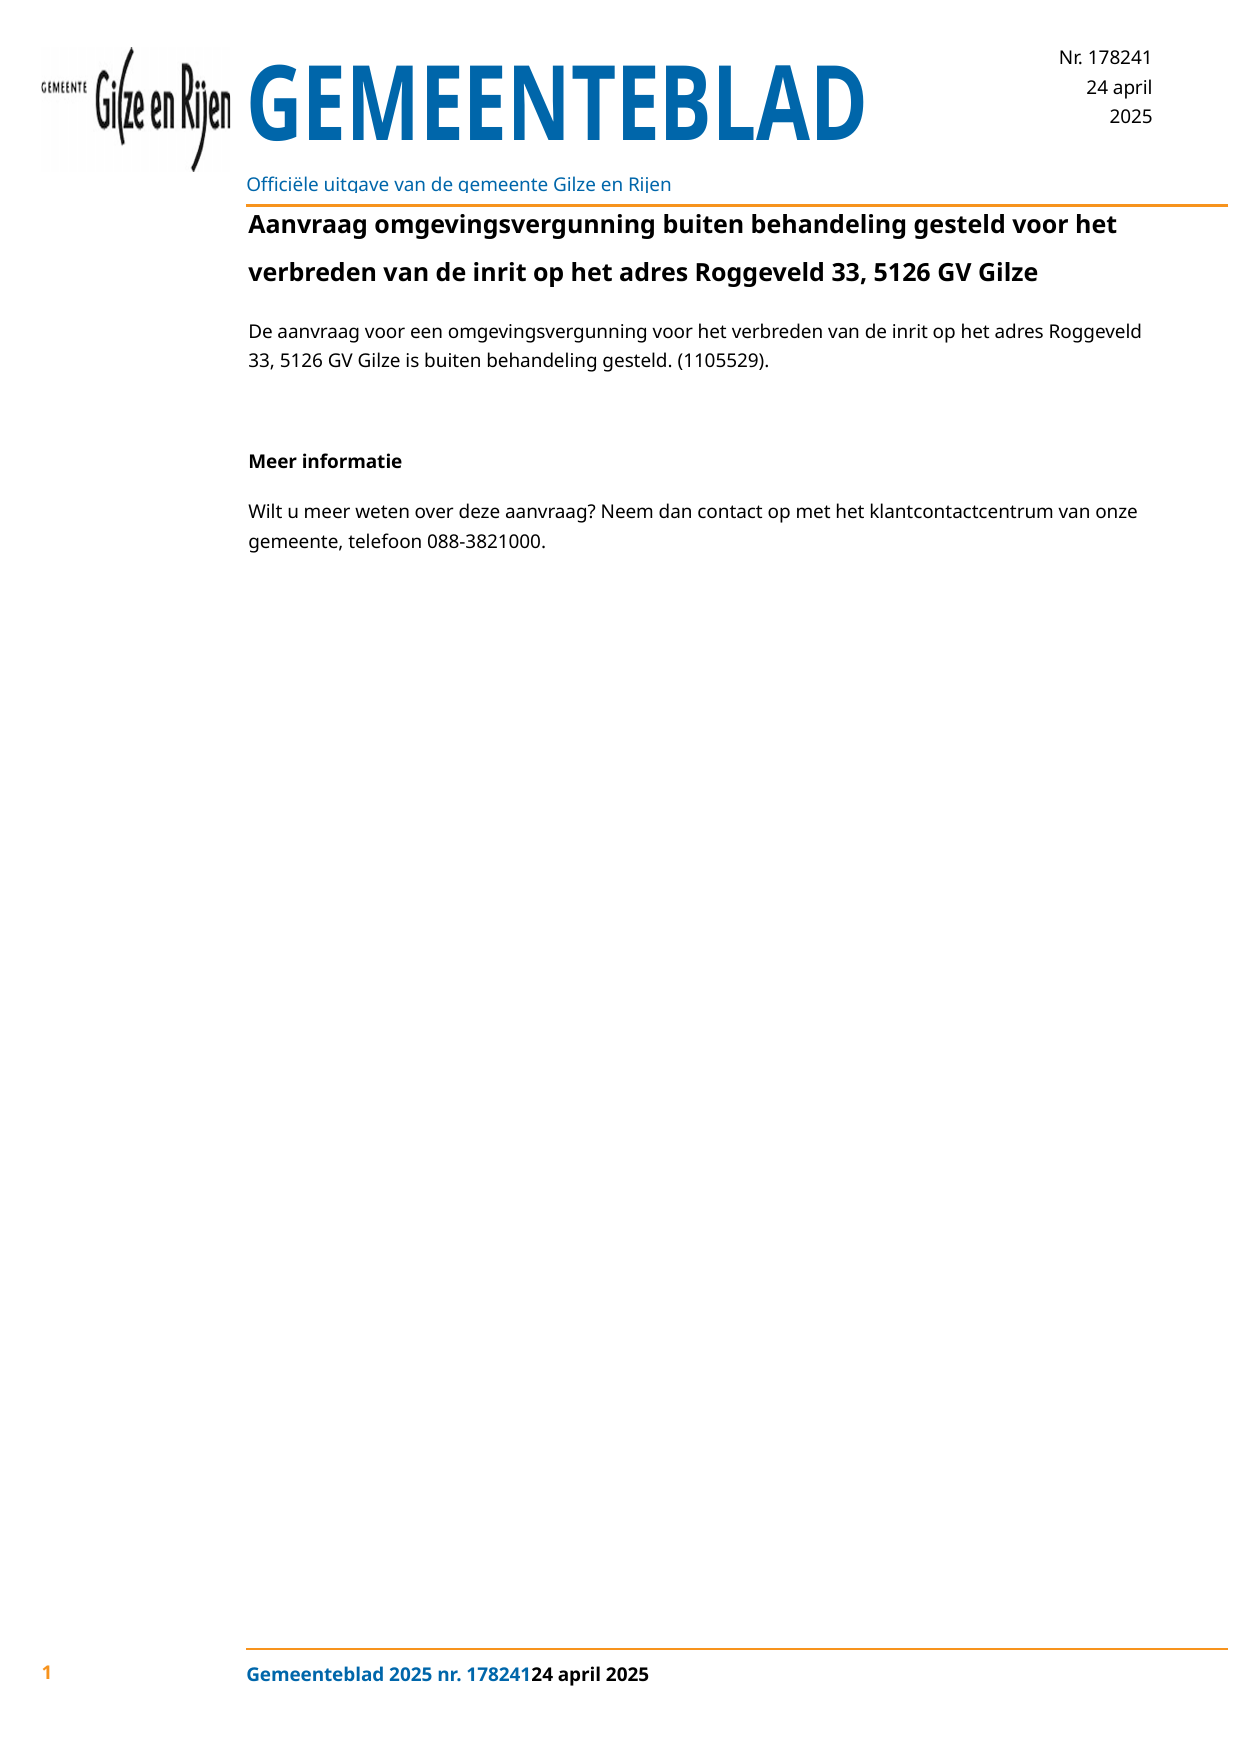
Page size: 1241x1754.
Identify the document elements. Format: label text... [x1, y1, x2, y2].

picture [41, 47, 231, 172]
text De aanvraag voor een omgevingsvergunning voor het verbreden van de inrit op het adres Roggeveld 33, 5126 GV Gilze is buiten behandeling gesteld. (1105529). [248, 318, 1152, 373]
text Aanvraag omgevingsvergunning buiten behandeling gesteld voor het verbreden van de inrit op het adres Roggeveld 33, 5126 GV Gilze [248, 207, 1152, 288]
text Wilt u meer weten over deze aanvraag? Neem dan contact op met het klantcontactcentrum van onze gemeente, telefoon 088-3821000. [248, 499, 1152, 554]
text Meer informatie [248, 448, 1152, 474]
